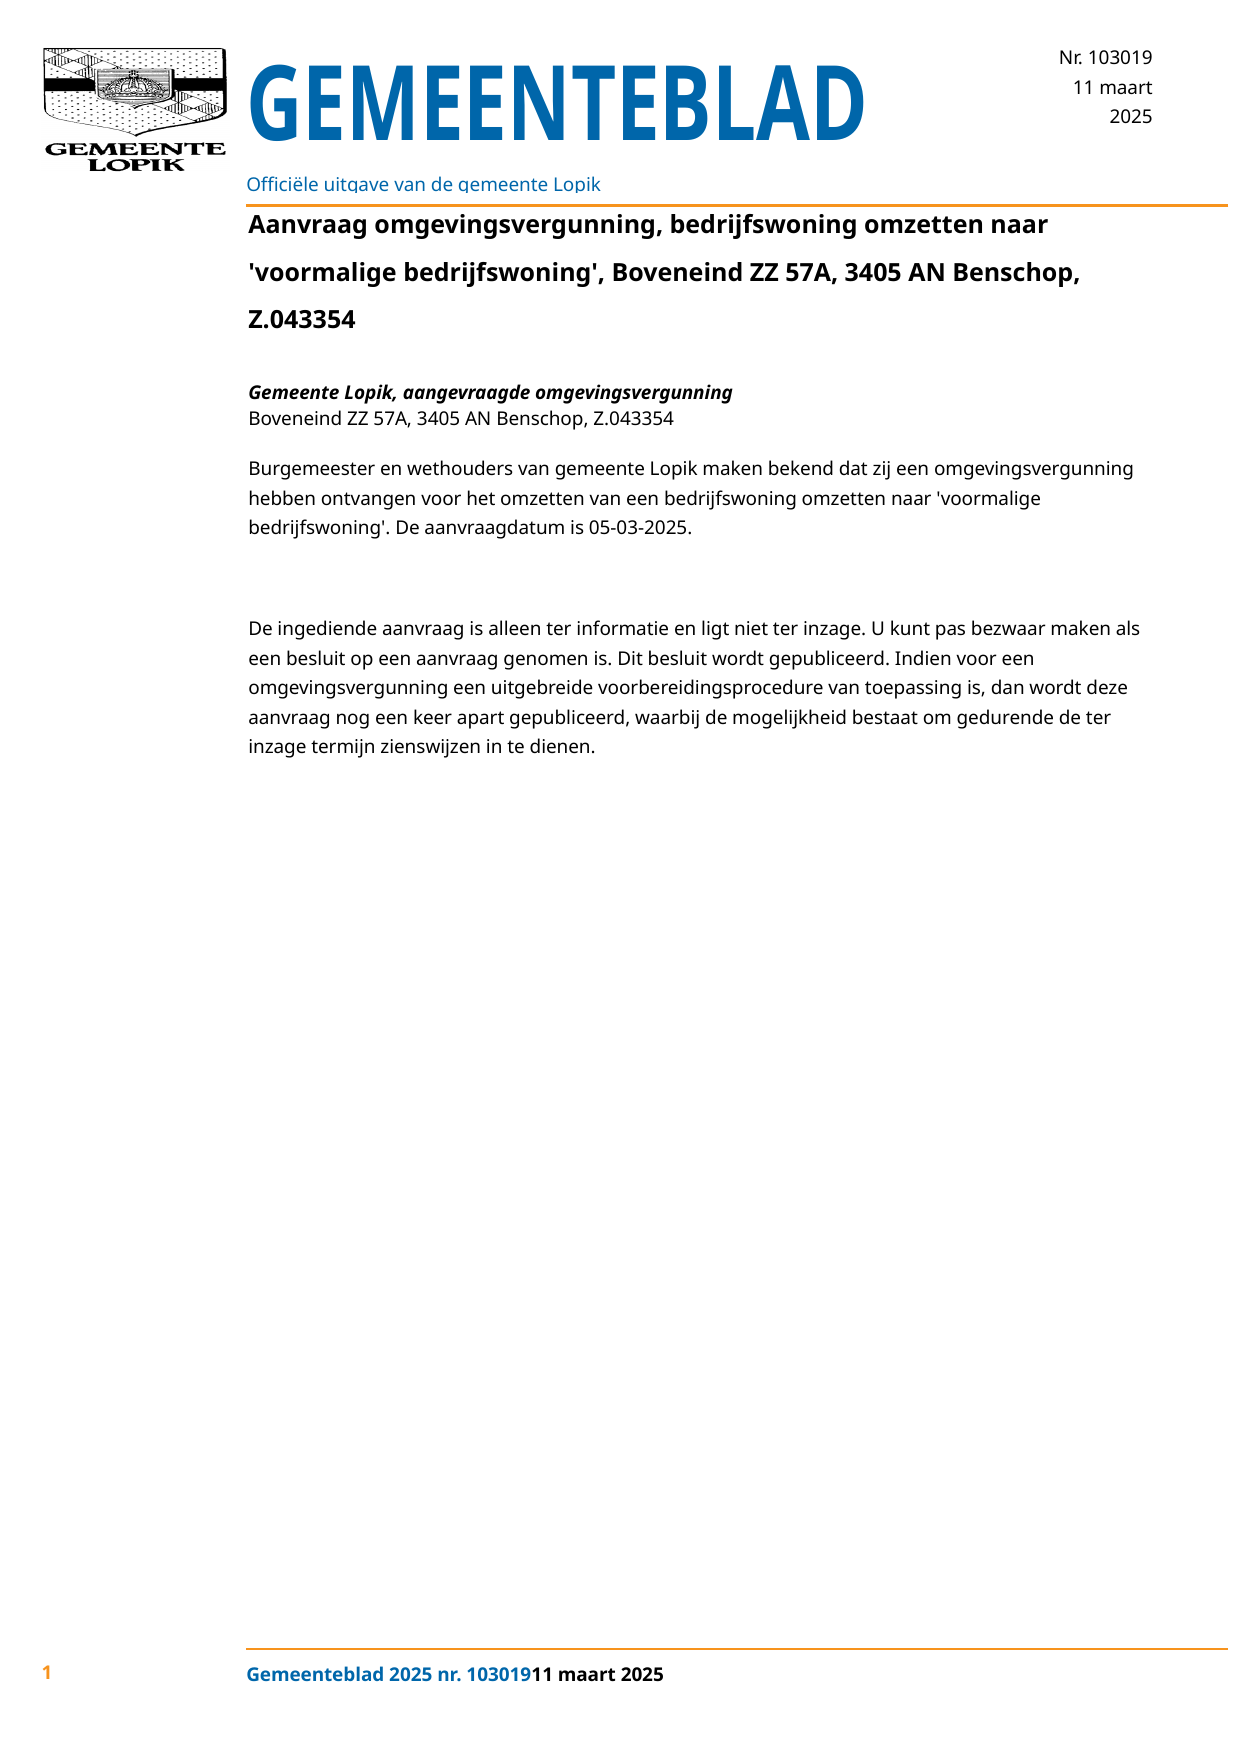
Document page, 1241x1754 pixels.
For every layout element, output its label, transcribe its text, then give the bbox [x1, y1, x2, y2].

text Gemeente Lopik, aangevraagde omgevingsvergunning [248, 379, 1152, 405]
picture [41, 47, 231, 172]
text Aanvraag omgevingsvergunning, bedrijfswoning omzetten naar 'voormalige bedrijfswoning', Boveneind ZZ 57A, 3405 AN Benschop, Z.043354 [248, 207, 1152, 336]
text Burgemeester en wethouders van gemeente Lopik maken bekend dat zij een omgevingsvergunning hebben ontvangen voor het omzetten van een bedrijfswoning omzetten naar 'voormalige bedrijfswoning'. De aanvraagdatum is 05-03-2025. [248, 455, 1152, 540]
text Boveneind ZZ 57A, 3405 AN Benschop, Z.043354 [248, 405, 1152, 431]
text De ingediende aanvraag is alleen ter informatie en ligt niet ter inzage. U kunt pas bezwaar maken als een besluit op een aanvraag genomen is. Dit besluit wordt gepubliceerd. Indien voor een omgevingsvergunning een uitgebreide voorbereidingsprocedure van toepassing is, dan wordt deze aanvraag nog een keer apart gepubliceerd, waarbij de mogelijkheid bestaat om gedurende de ter inzage termijn zienswijzen in te dienen. [248, 615, 1152, 759]
